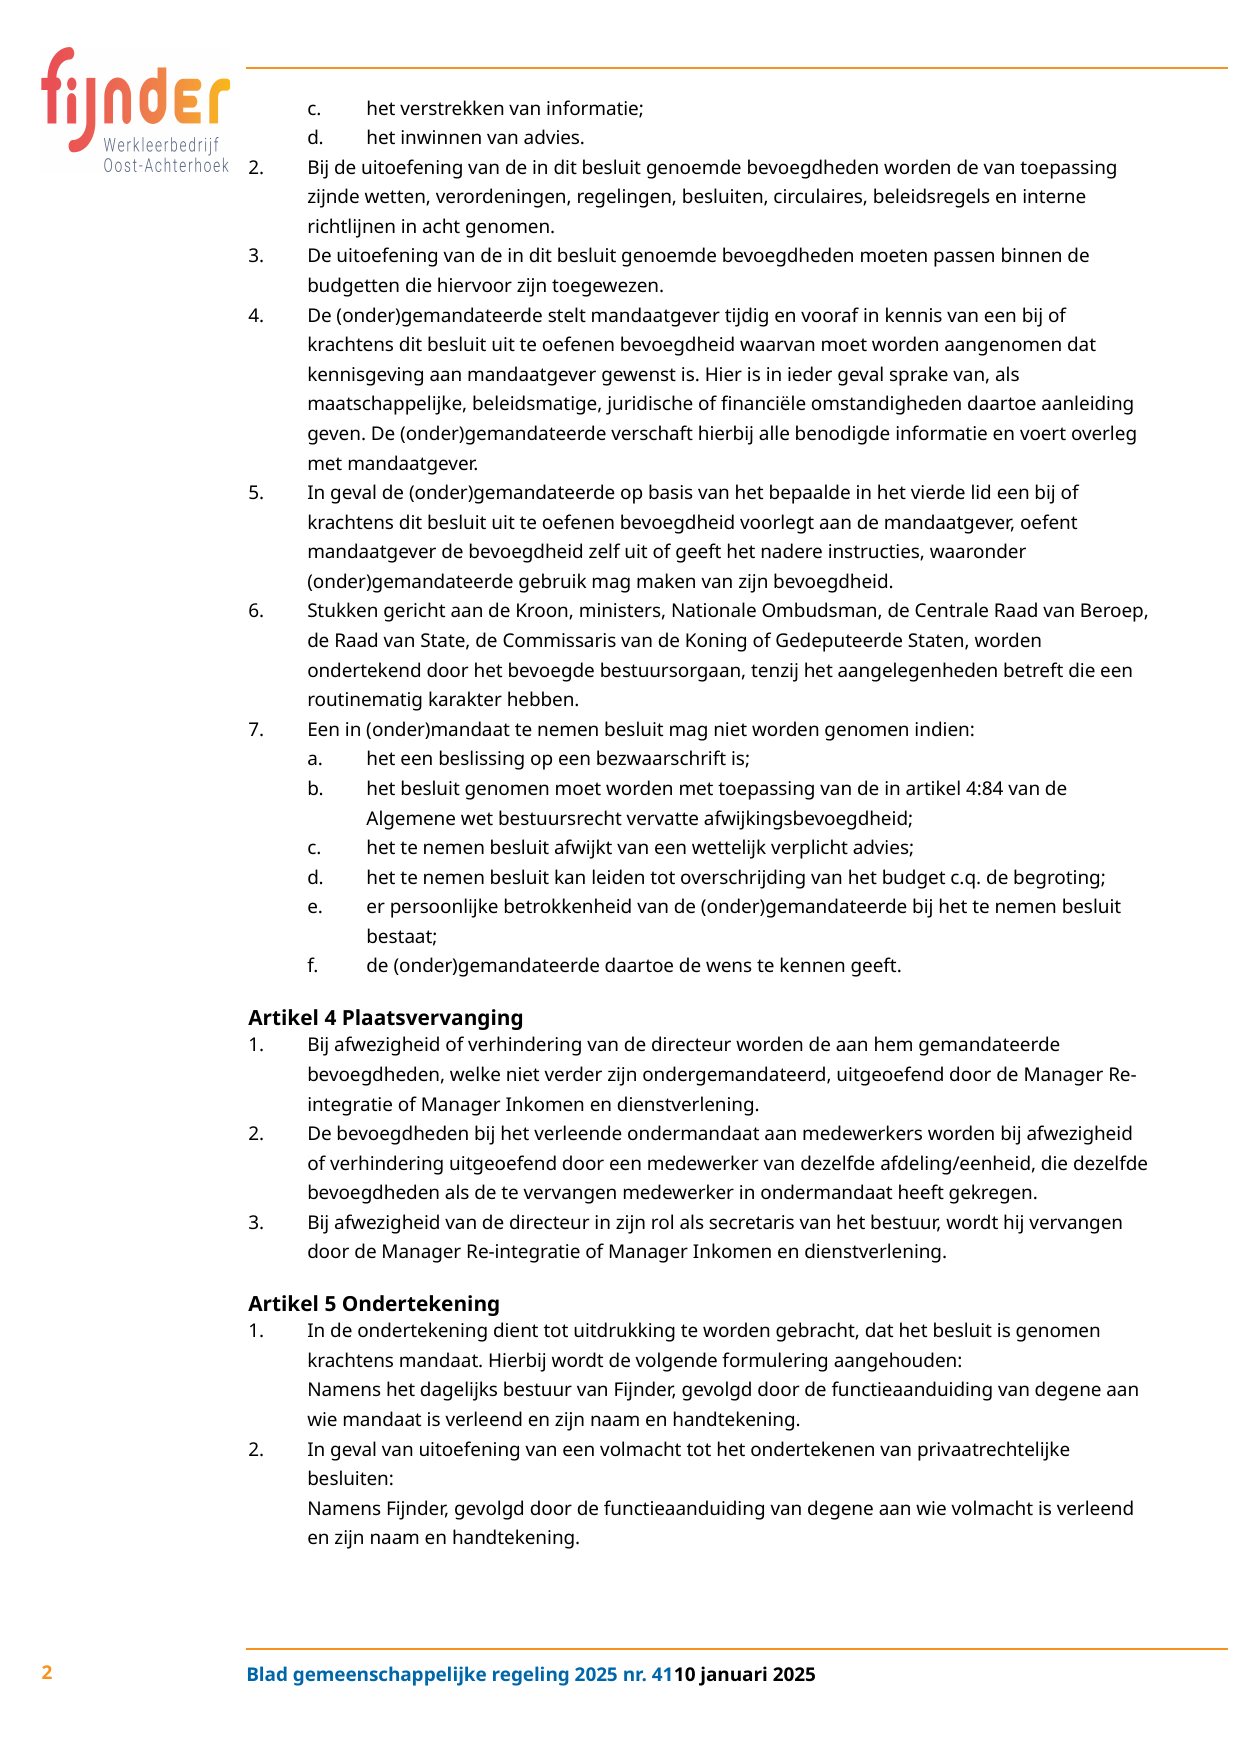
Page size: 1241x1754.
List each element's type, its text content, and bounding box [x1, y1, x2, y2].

list het te nemen besluit kan leiden tot overschrijding van het budget c.q. de begroting; [307, 864, 1152, 890]
text Artikel 4 Plaatsvervanging [248, 1003, 1152, 1032]
list Bij de uitoefening van de in dit besluit genoemde bevoegdheden worden de van toepassing zijnde wetten, verordeningen, regelingen, besluiten, circulaires, beleidsregels en interne richtlijnen in acht genomen. [248, 154, 1152, 239]
list Namens het dagelijks bestuur van Fijnder, gevolgd door de functieaanduiding van degene aan wie mandaat is verleend en zijn naam en handtekening. [248, 1377, 1152, 1432]
list de (onder)gemandateerde daartoe de wens te kennen geeft. [307, 953, 1152, 978]
list In geval van uitoefening van een volmacht tot het ondertekenen van privaatrechtelijke besluiten: [248, 1436, 1152, 1491]
list Stukken gericht aan de Kroon, ministers, Nationale Ombudsman, de Centrale Raad van Beroep, de Raad van State, de Commissaris van de Koning of Gedeputeerde Staten, worden ondertekend door het bevoegde bestuursorgaan, tenzij het aangelegenheden betreft die een routinematig karakter hebben. [248, 598, 1152, 712]
list Namens Fijnder, gevolgd door de functieaanduiding van degene aan wie volmacht is verleend en zijn naam en handtekening. [248, 1495, 1152, 1550]
list het inwinnen van advies. [307, 124, 1152, 150]
list er persoonlijke betrokkenheid van de (onder)gemandateerde bij het te nemen besluit bestaat; [307, 893, 1152, 949]
list De bevoegdheden bij het verleende ondermandaat aan medewerkers worden bij afwezigheid of verhindering uitgeoefend door een medewerker van dezelfde afdeling/eenheid, die dezelfde bevoegdheden als de te vervangen medewerker in ondermandaat heeft gekregen. [248, 1120, 1152, 1205]
list het besluit genomen moet worden met toepassing van de in artikel 4:84 van de Algemene wet bestuursrecht vervatte afwijkingsbevoegdheid; [307, 775, 1152, 831]
list In geval de (onder)gemandateerde op basis van het bepaalde in het vierde lid een bij of krachtens dit besluit uit te oefenen bevoegdheid voorlegt aan de mandaatgever, oefent mandaatgever de bevoegdheid zelf uit of geeft het nadere instructies, waaronder (onder)gemandateerde gebruik mag maken van zijn bevoegdheid. [248, 479, 1152, 594]
list het te nemen besluit afwijkt van een wettelijk verplicht advies; [307, 834, 1152, 860]
list het verstrekken van informatie; [307, 95, 1152, 121]
list Bij afwezigheid van de directeur in zijn rol als secretaris van het bestuur, wordt hij vervangen door de Manager Re-integratie of Manager Inkomen en dienstverlening. [248, 1209, 1152, 1264]
list Bij afwezigheid of verhindering van de directeur worden de aan hem gemandateerde bevoegdheden, welke niet verder zijn ondergemandateerd, uitgeoefend door de Manager Re-integratie of Manager Inkomen en dienstverlening. [248, 1032, 1152, 1116]
text Artikel 5 Ondertekening [248, 1289, 1152, 1317]
list Een in (onder)mandaat te nemen besluit mag niet worden genomen indien: [248, 716, 1152, 742]
list het een beslissing op een bezwaarschrift is; [307, 746, 1152, 771]
picture [41, 47, 231, 172]
list De uitoefening van de in dit besluit genoemde bevoegdheden moeten passen binnen de budgetten die hiervoor zijn toegewezen. [248, 243, 1152, 298]
list De (onder)gemandateerde stelt mandaatgever tijdig en vooraf in kennis van een bij of krachtens dit besluit uit te oefenen bevoegdheid waarvan moet worden aangenomen dat kennisgeving aan mandaatgever gewenst is. Hier is in ieder geval sprake van, als maatschappelijke, beleidsmatige, juridische of financiële omstandigheden daartoe aanleiding geven. De (onder)gemandateerde verschaft hierbij alle benodigde informatie en voert overleg met mandaatgever. [248, 302, 1152, 476]
list In de ondertekening dient tot uitdrukking te worden gebracht, dat het besluit is genomen krachtens mandaat. Hierbij wordt de volgende formulering aangehouden: [248, 1317, 1152, 1373]
